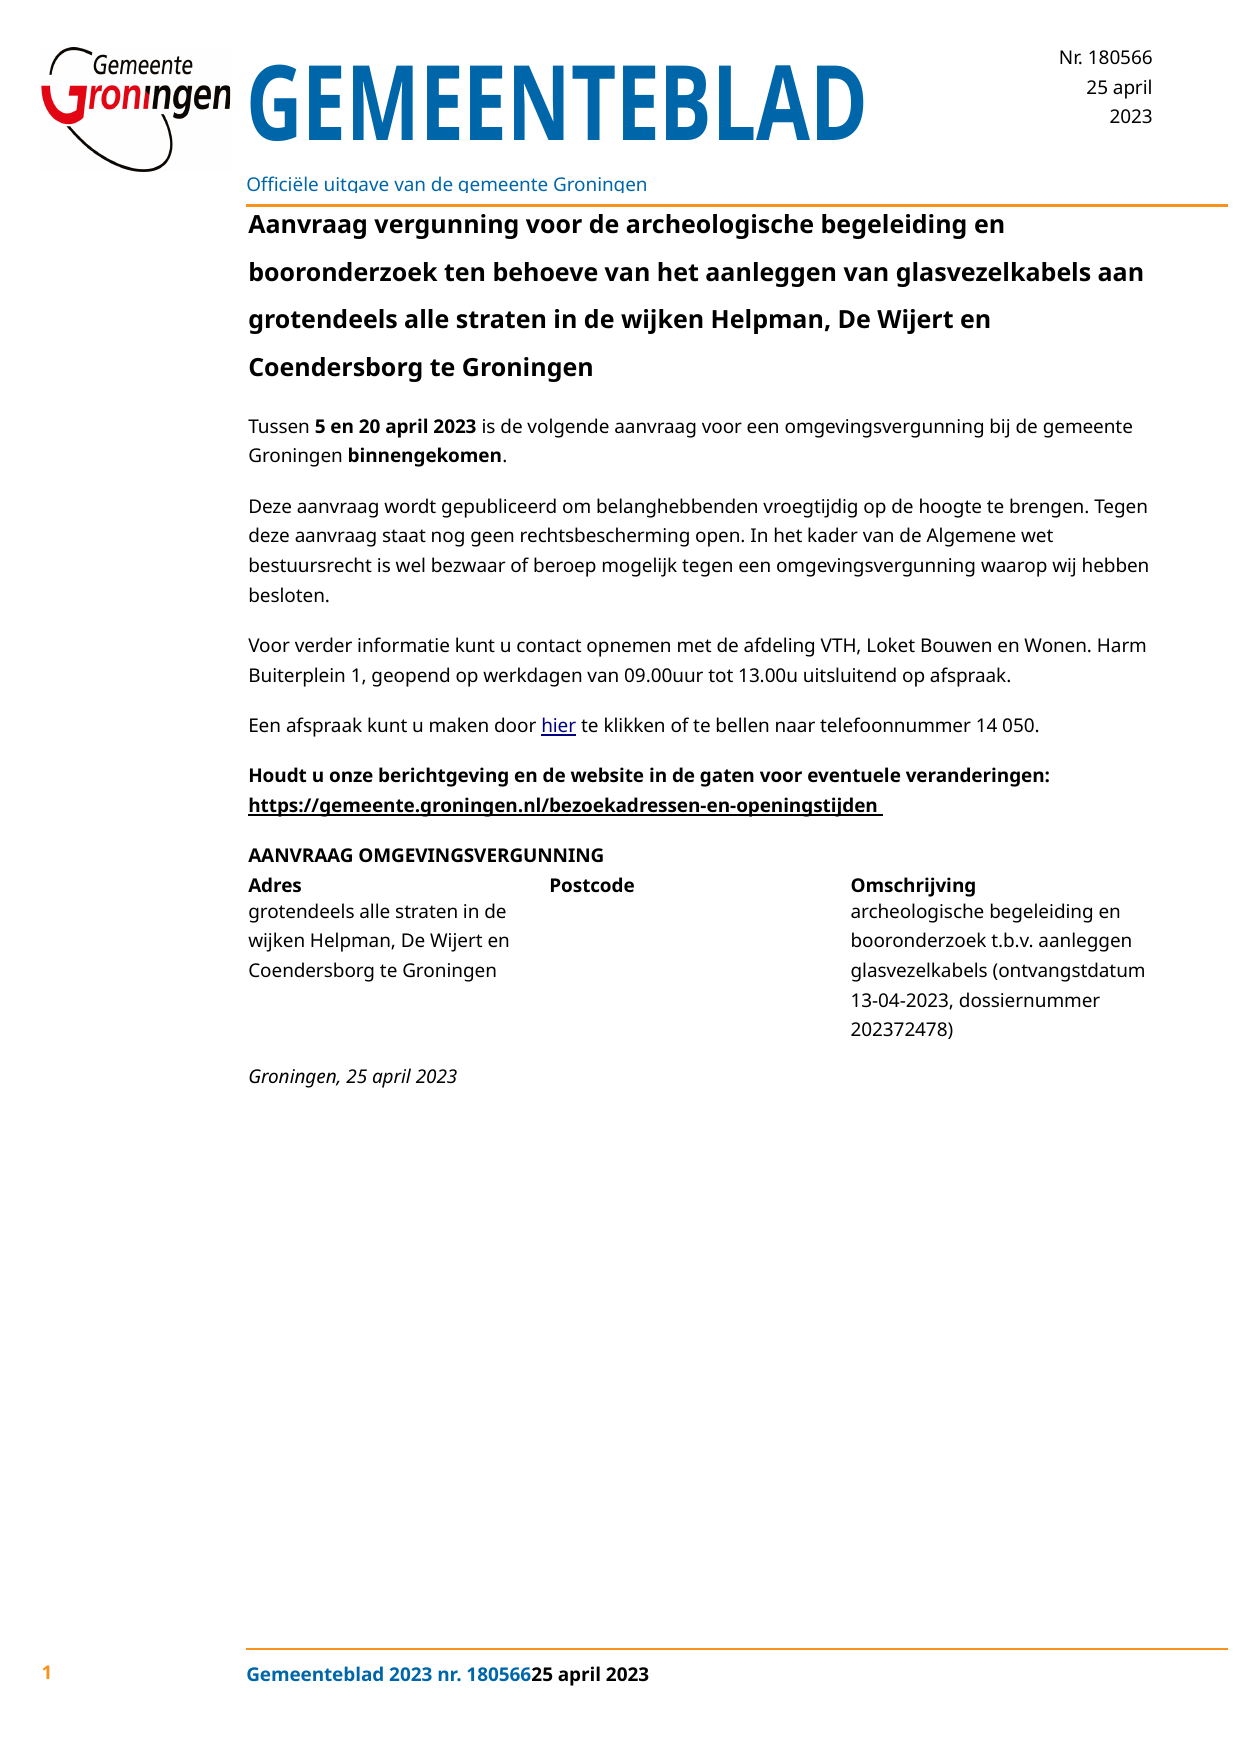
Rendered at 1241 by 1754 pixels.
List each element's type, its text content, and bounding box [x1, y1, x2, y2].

text Houdt u onze berichtgeving en de website in de gaten voor eventuele veranderingen: https://gemeente.groningen.nl/bezoekadressen-en-openingstijden [248, 763, 1152, 818]
table_header Omschrijving [850, 873, 1152, 898]
table_cell archeologische begeleiding en booronderzoek t.b.v. aanleggen glasvezelkabels (ontvangstdatum 13-04-2023, dossiernummer 202372478) [850, 898, 1152, 1042]
table_cell grotendeels alle straten in de wijken Helpman, De Wijert en Coendersborg te Groningen [248, 898, 549, 1042]
text Een afspraak kunt u maken door hier te klikken of te bellen naar telefoonnummer 14 050. [248, 712, 1152, 738]
text AANVRAAG OMGEVINGSVERGUNNING [248, 843, 1152, 868]
text Voor verder informatie kunt u contact opnemen met de afdeling VTH, Loket Bouwen en Wonen. Harm Buiterplein 1, geopend op werkdagen van 09.00uur tot 13.00u uitsluitend op afspraak. [248, 632, 1152, 688]
table_header Postcode [549, 873, 850, 898]
text Aanvraag vergunning voor de archeologische begeleiding en booronderzoek ten behoeve van het aanleggen van glasvezelkabels aan grotendeels alle straten in de wijken Helpman, De Wijert en Coendersborg te Groningen [248, 207, 1152, 384]
text Groningen, 25 april 2023 [248, 1064, 1152, 1089]
table_cell [549, 898, 850, 1042]
text Deze aanvraag wordt gepubliceerd om belanghebbenden vroegtijdig op de hoogte te brengen. Tegen deze aanvraag staat nog geen rechtsbescherming open. In het kader van de Algemene wet bestuursrecht is wel bezwaar of beroep mogelijk tegen een omgevingsvergunning waarop wij hebben besloten. [248, 493, 1152, 608]
text Tussen 5 en 20 april 2023 is de volgende aanvraag voor een omgevingsvergunning bij de gemeente Groningen binnengekomen. [248, 413, 1152, 468]
table_header Adres [248, 873, 549, 898]
picture [41, 47, 231, 172]
